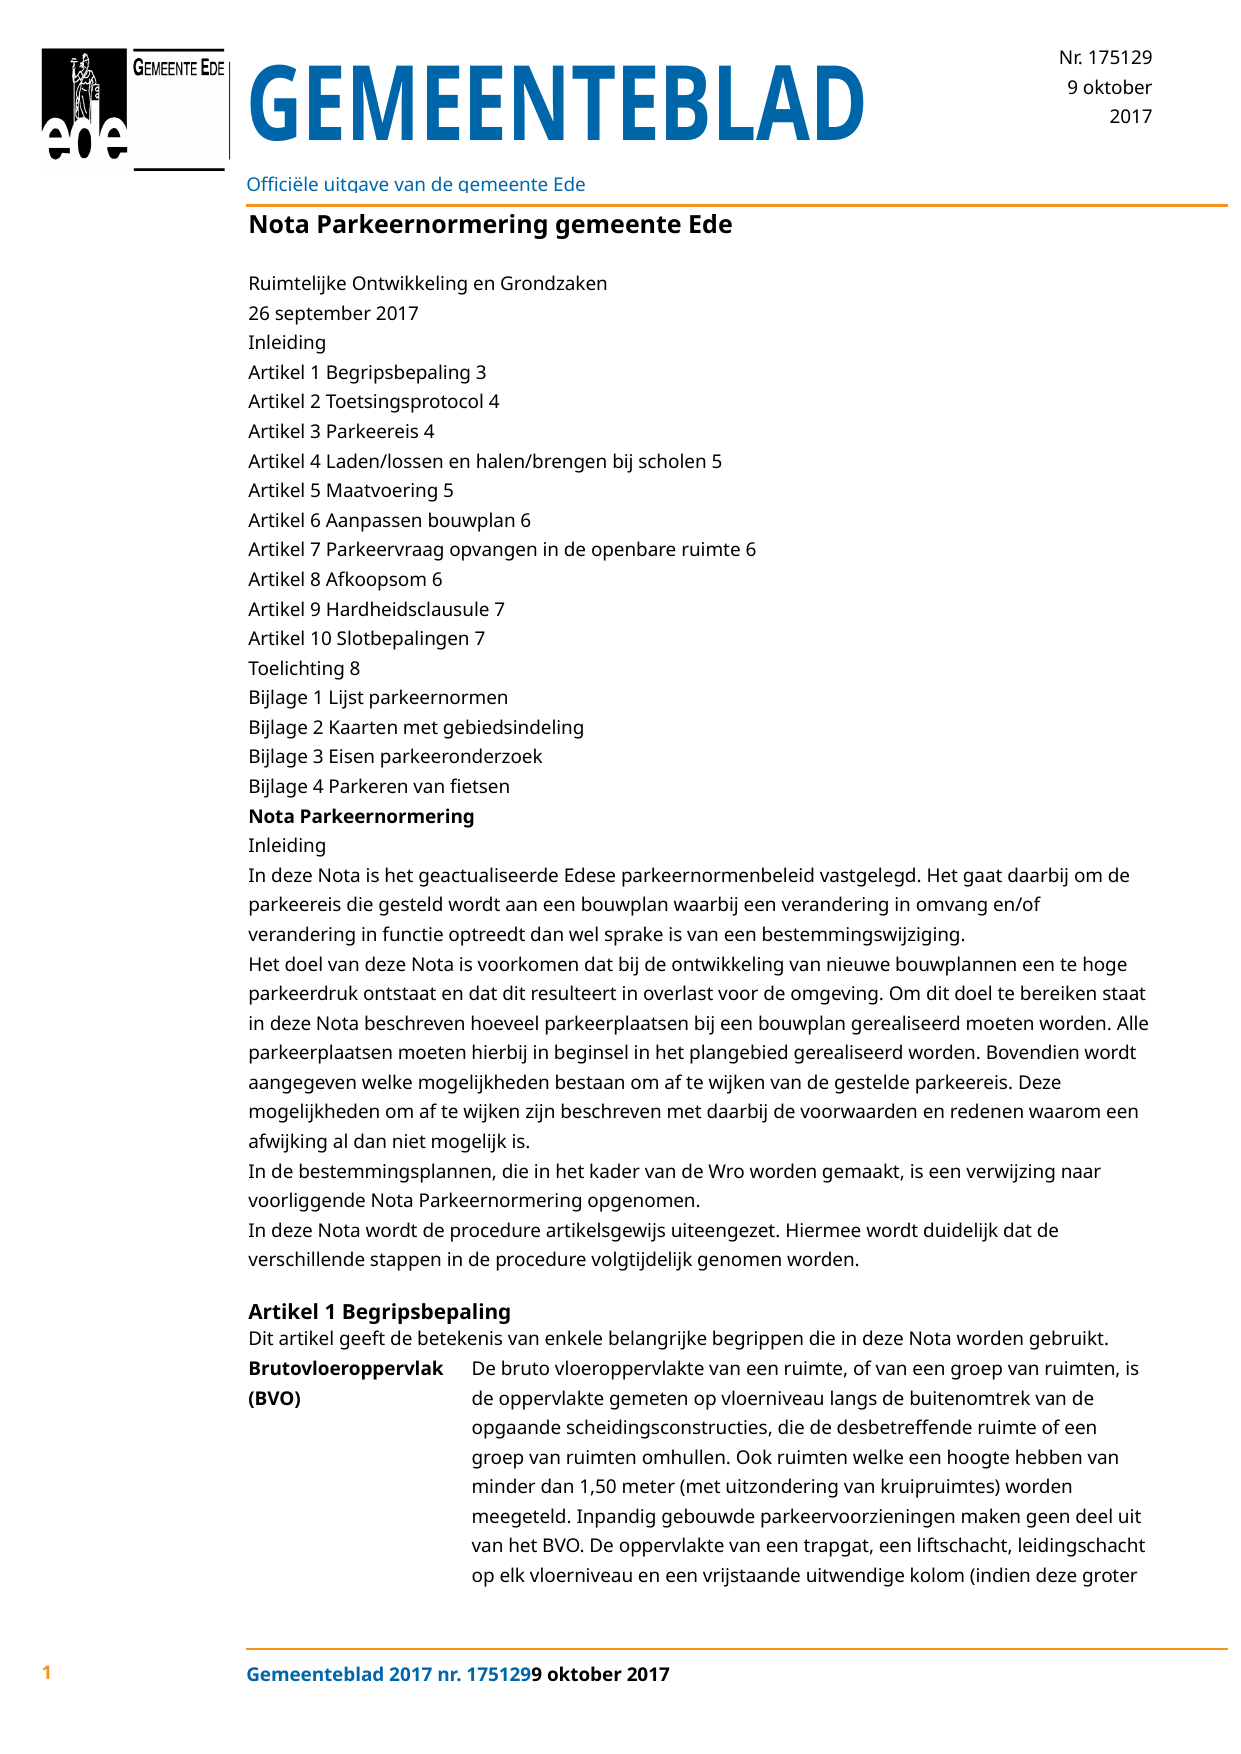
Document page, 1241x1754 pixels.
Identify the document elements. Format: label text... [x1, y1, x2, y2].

text Bijlage 4 Parkeren van fietsen [248, 773, 1152, 799]
text Artikel 1 Begripsbepaling 3 [248, 359, 1152, 385]
text Inleiding [248, 329, 1152, 355]
text Bijlage 2 Kaarten met gebiedsindeling [248, 714, 1152, 740]
text Het doel van deze Nota is voorkomen dat bij de ontwikkeling van nieuwe bouwplannen een te hoge parkeerdruk ontstaat en dat dit resulteert in overlast voor de omgeving. Om dit doel te bereiken staat in deze Nota beschreven hoeveel parkeerplaatsen bij een bouwplan gerealiseerd moeten worden. Alle parkeerplaatsen moeten hierbij in beginsel in het plangebied gerealiseerd worden. Bovendien wordt aangegeven welke mogelijkheden bestaan om af te wijken van de gestelde parkeereis. Deze mogelijkheden om af te wijken zijn beschreven met daarbij de voorwaarden en redenen waarom een afwijking al dan niet mogelijk is. [248, 951, 1152, 1154]
text 26 september 2017 [248, 300, 1152, 326]
text Artikel 6 Aanpassen bouwplan 6 [248, 507, 1152, 533]
text Artikel 5 Maatvoering 5 [248, 477, 1152, 503]
text Artikel 7 Parkeervraag opvangen in de openbare ruimte 6 [248, 537, 1152, 562]
table_header De bruto vloeroppervlakte van een ruimte, of van een groep van ruimten, is de oppervlakte gemeten op vloerniveau langs de buitenomtrek van de opgaande scheidingsconstructies, die de desbetreffende ruimte of een groep van ruimten omhullen. Ook ruimten welke een hoogte hebben van minder dan 1,50 meter (met uitzondering van kruipruimtes) worden meegeteld. Inpandig gebouwde parkeervoorzieningen maken geen deel uit van het BVO. De oppervlakte van een trapgat, een liftschacht, leidingschacht op elk vloerniveau en een vrijstaande uitwendige kolom (indien deze groter [471, 1355, 1152, 1588]
text In de bestemmingsplannen, die in het kader van de Wro worden gemaakt, is een verwijzing naar voorliggende Nota Parkeernormering opgenomen. [248, 1158, 1152, 1213]
text Toelichting 8 [248, 655, 1152, 681]
text Nota Parkeernormering [248, 803, 1152, 828]
text Bijlage 1 Lijst parkeernormen [248, 684, 1152, 710]
text Artikel 3 Parkeereis 4 [248, 418, 1152, 444]
text Artikel 1 Begripsbepaling [248, 1297, 1152, 1325]
text In deze Nota is het geactualiseerde Edese parkeernormenbeleid vastgelegd. Het gaat daarbij om de parkeereis die gesteld wordt aan een bouwplan waarbij een verandering in omvang en/of verandering in functie optreedt dan wel sprake is van een bestemmingswijziging. [248, 862, 1152, 947]
picture [41, 47, 231, 172]
text Artikel 4 Laden/lossen en halen/brengen bij scholen 5 [248, 448, 1152, 473]
text Artikel 9 Hardheidsclausule 7 [248, 596, 1152, 621]
text Bijlage 3 Eisen parkeeronderzoek [248, 744, 1152, 769]
text Nota Parkeernormering gemeente Ede [248, 207, 1152, 241]
text Artikel 2 Toetsingsprotocol 4 [248, 389, 1152, 414]
text In deze Nota wordt de procedure artikelsgewijs uiteengezet. Hiermee wordt duidelijk dat de verschillende stappen in de procedure volgtijdelijk genomen worden. [248, 1217, 1152, 1272]
text Artikel 8 Afkoopsom 6 [248, 566, 1152, 592]
text Inleiding [248, 832, 1152, 858]
table_header Brutovloeroppervlak (BVO) [248, 1355, 471, 1588]
text Ruimtelijke Ontwikkeling en Grondzaken [248, 270, 1152, 296]
text Dit artikel geeft de betekenis van enkele belangrijke begrippen die in deze Nota worden gebruikt. [248, 1325, 1152, 1351]
text Artikel 10 Slotbepalingen 7 [248, 625, 1152, 651]
